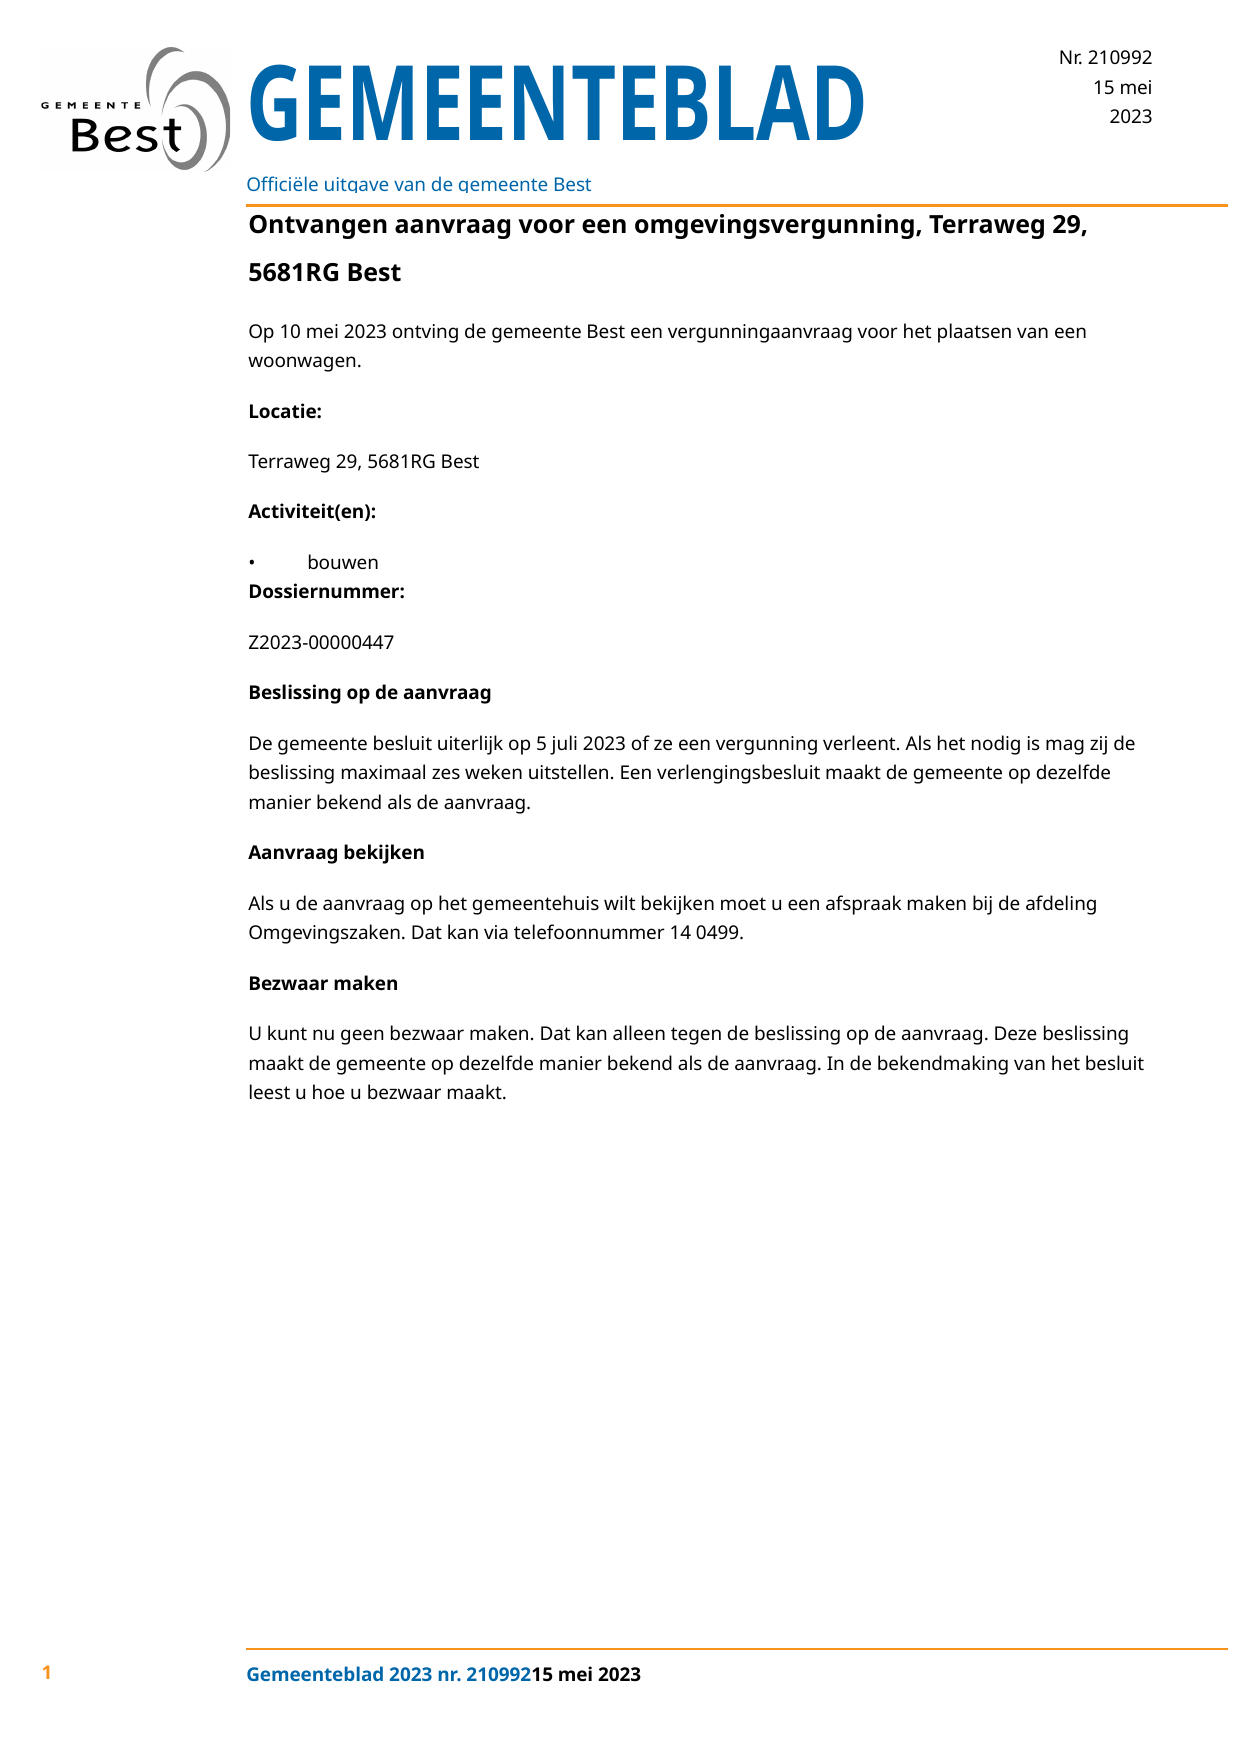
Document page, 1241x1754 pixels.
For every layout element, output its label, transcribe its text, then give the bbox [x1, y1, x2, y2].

text Activiteit(en): [248, 499, 1152, 524]
text Beslissing op de aanvraag [248, 679, 1152, 705]
text U kunt nu geen bezwaar maken. Dat kan alleen tegen de beslissing op de aanvraag. Deze beslissing maakt de gemeente op dezelfde manier bekend als de aanvraag. In de bekendmaking van het besluit leest u hoe u bezwaar maakt. [248, 1020, 1152, 1105]
text Z2023-00000447 [248, 629, 1152, 655]
list bouwen [248, 549, 1152, 575]
text Terraweg 29, 5681RG Best [248, 448, 1152, 474]
text Bezwaar maken [248, 970, 1152, 996]
text Ontvangen aanvraag voor een omgevingsvergunning, Terraweg 29, 5681RG Best [248, 207, 1152, 288]
text Als u de aanvraag op het gemeentehuis wilt bekijken moet u een afspraak maken bij de afdeling Omgevingszaken. Dat kan via telefoonnummer 14 0499. [248, 890, 1152, 945]
text Dossiernummer: [248, 579, 1152, 604]
text De gemeente besluit uiterlijk op 5 juli 2023 of ze een vergunning verleent. Als het nodig is mag zij de beslissing maximaal zes weken uitstellen. Een verlengingsbesluit maakt de gemeente op dezelfde manier bekend als de aanvraag. [248, 730, 1152, 815]
text Locatie: [248, 398, 1152, 424]
text Aanvraag bekijken [248, 839, 1152, 865]
text Op 10 mei 2023 ontving de gemeente Best een vergunningaanvraag voor het plaatsen van een woonwagen. [248, 318, 1152, 373]
picture [41, 47, 231, 172]
